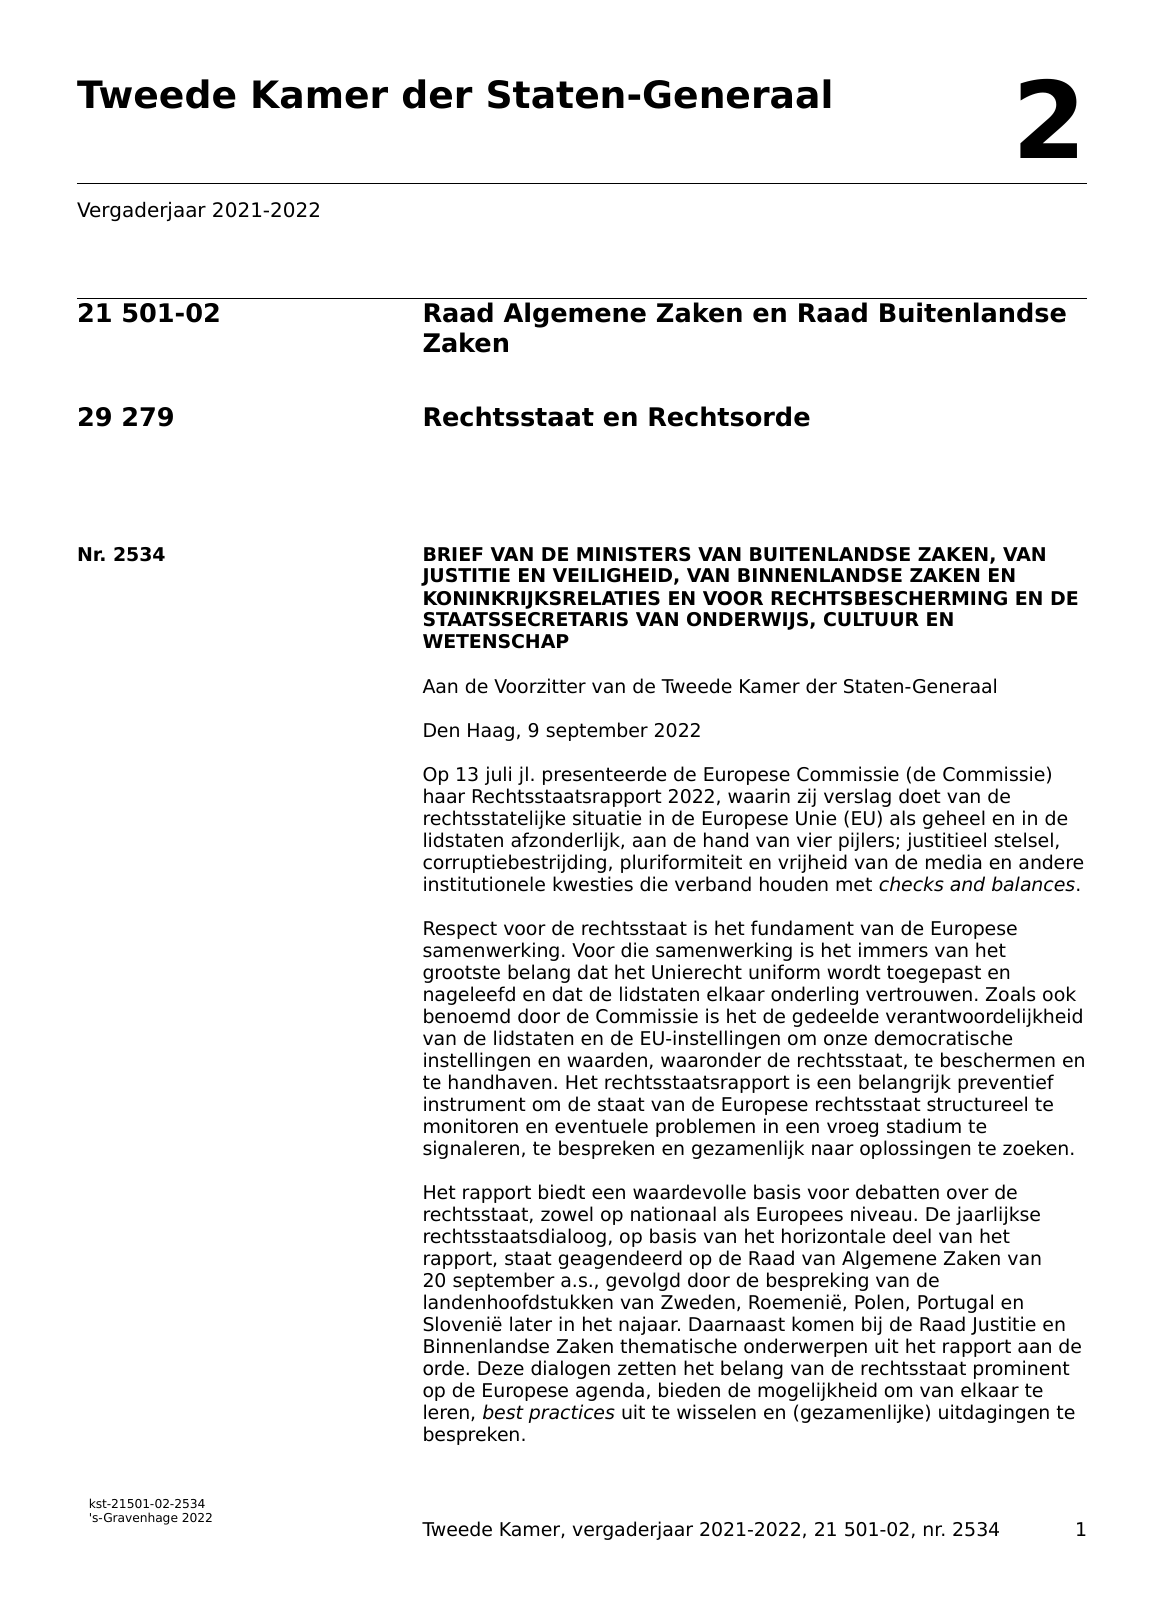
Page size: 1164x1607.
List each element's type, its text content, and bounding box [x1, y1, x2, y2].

text Aan de Voorzitter van de Tweede Kamer der Staten-Generaal [422, 676, 1087, 697]
text Op 13 juli jl. presenteerde de Europese Commissie (de Commissie) haar Rechtsstaatsrapport 2022, waarin zij verslag doet van de rechtsstatelijke situatie in de Europese Unie (EU) als geheel en in de lidstaten afzonderlijk, aan de hand van vier pijlers; justitieel stelsel, corruptiebestrijding, pluriformiteit en vrijheid van de media en andere institutionele kwesties die verband houden met checks and balances. [422, 764, 1087, 896]
table_header Tweede Kamer der Staten-Generaal [77, 59, 886, 183]
text Het rapport biedt een waardevolle basis voor debatten over de rechtsstaat, zowel op nationaal als Europees niveau. De jaarlijkse rechtsstaatsdialoog, op basis van het horizontale deel van het rapport, staat geagendeerd op de Raad van Algemene Zaken van 20 september a.s., gevolgd door de bespreking van de landenhoofdstukken van Zweden, Roemenië, Polen, Portugal en Slovenië later in het najaar. Daarnaast komen bij de Raad Justitie en Binnenlandse Zaken thematische onderwerpen uit het rapport aan de orde. Deze dialogen zetten het belang van de rechtsstaat prominent op de Europese agenda, bieden de mogelijkheid om van elkaar te leren, best practices uit te wisselen en (gezamenlijke) uitdagingen te bespreken. [422, 1182, 1087, 1446]
table_header 2 [886, 59, 1087, 183]
table_cell Vergaderjaar 2021-2022 [77, 184, 1087, 298]
text Den Haag, 9 september 2022 [422, 720, 1087, 742]
subtitle Nr. 2534 BRIEF VAN DE MINISTERS VAN BUITENLANDSE ZAKEN, VAN JUSTITIE EN VEILIGHEID, VAN BINNENLANDSE ZAKEN EN KONINKRIJKSRELATIES EN VOOR RECHTSBESCHERMING EN DE STAATSSECRETARIS VAN ONDERWIJS, CULTUUR EN WETENSCHAP [77, 543, 1087, 653]
text 's-Gravenhage 2022 [88, 1511, 323, 1525]
text Respect voor de rechtsstaat is het fundament van de Europese samenwerking. Voor die samenwerking is het immers van het grootste belang dat het Unierecht uniform wordt toegepast en nageleefd en dat de lidstaten elkaar onderling vertrouwen. Zoals ook benoemd door de Commissie is het de gedeelde verantwoordelijkheid van de lidstaten en de EU-instellingen om onze democratische instellingen en waarden, waaronder de rechtsstaat, te beschermen en te handhaven. Het rechtsstaatsrapport is een belangrijk preventief instrument om de staat van de Europese rechtsstaat structureel te monitoren en eventuele problemen in een vroeg stadium te signaleren, te bespreken en gezamenlijk naar oplossingen te zoeken. [422, 918, 1087, 1160]
subtitle 29 279 Rechtsstaat en Rechtsorde [77, 403, 1087, 432]
subtitle 21 501-02 Raad Algemene Zaken en Raad Buitenlandse Zaken [77, 299, 1087, 358]
text kst-21501-02-2534 [88, 1497, 323, 1511]
